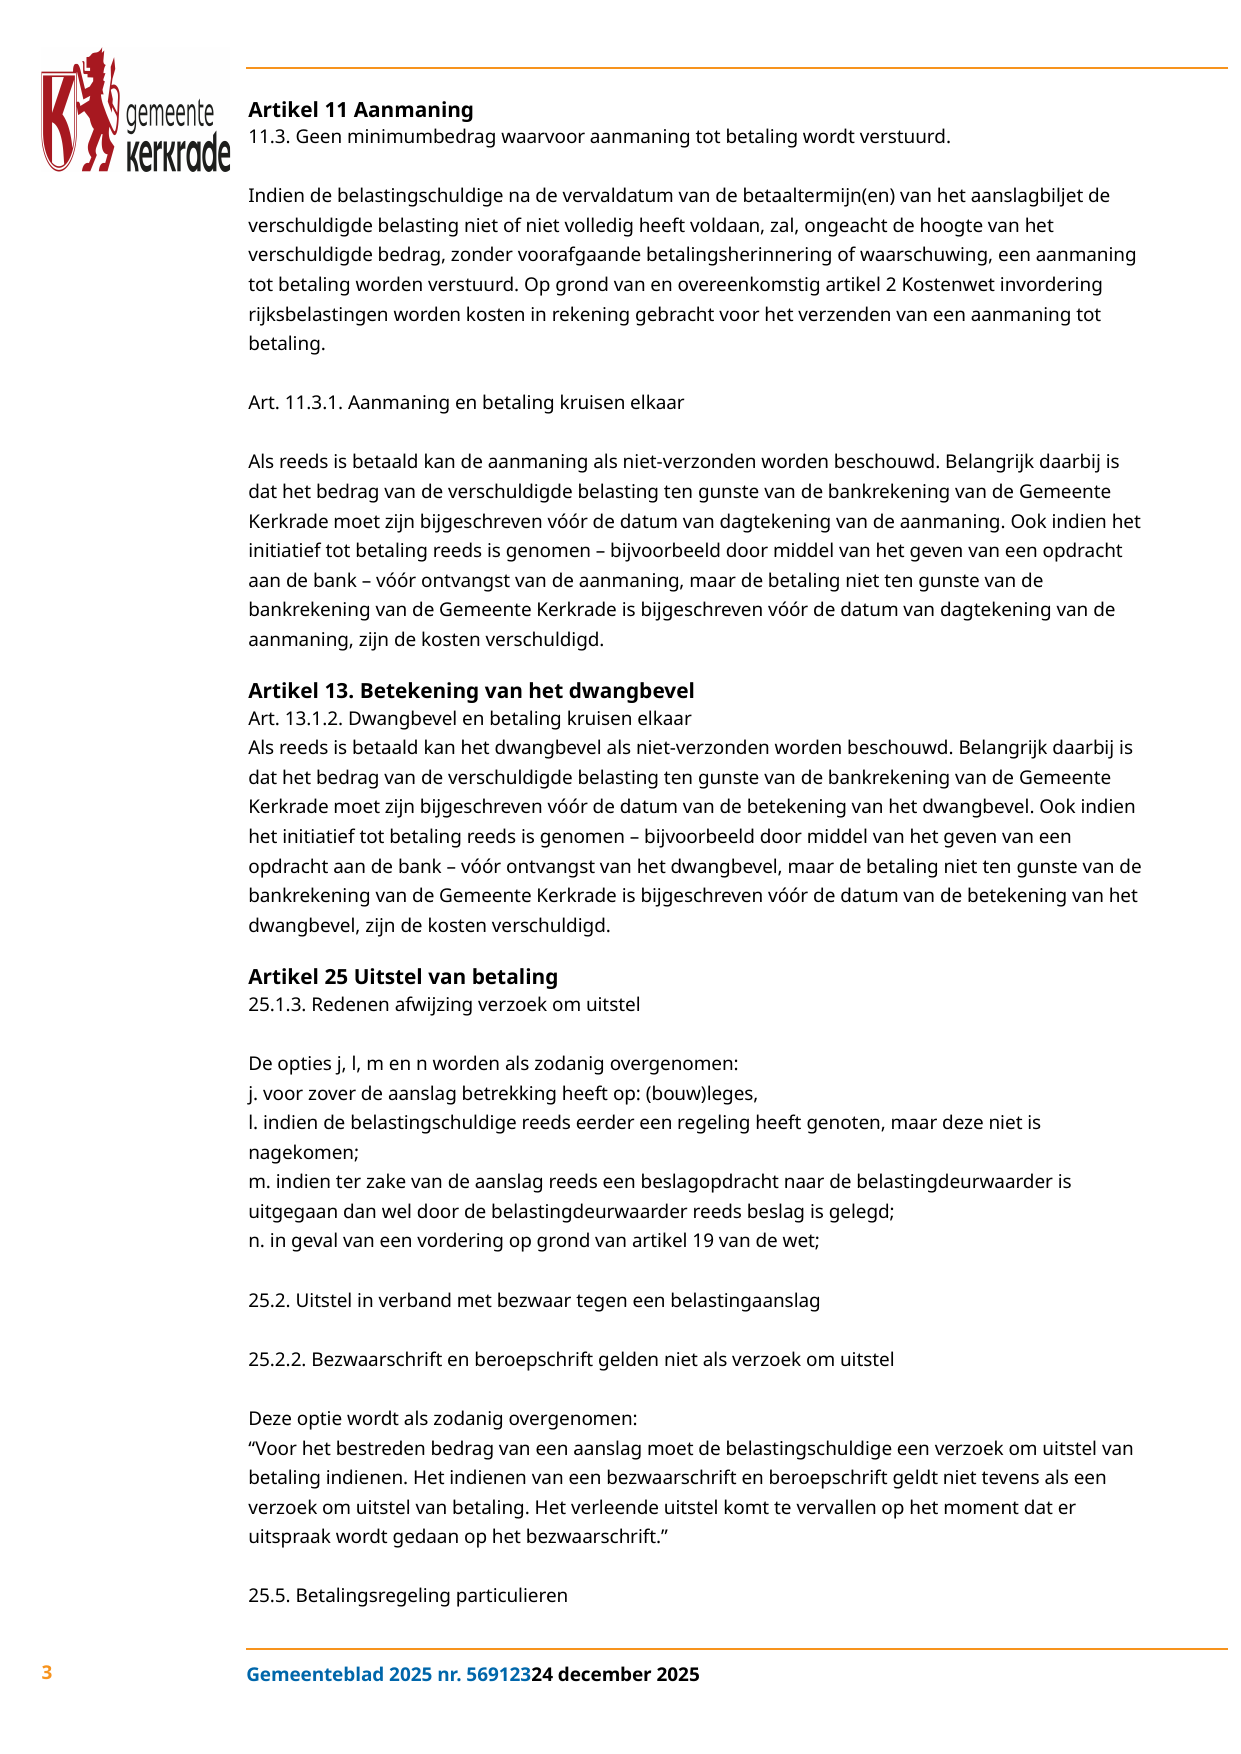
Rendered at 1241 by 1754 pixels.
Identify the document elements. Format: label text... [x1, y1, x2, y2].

text Artikel 11 Aanmaning [248, 95, 1152, 123]
text 25.2.2. Bezwaarschrift en beroepschrift gelden niet als verzoek om uitstel [248, 1346, 1152, 1372]
text m. indien ter zake van de aanslag reeds een beslagopdracht naar de belastingdeurwaarder is uitgegaan dan wel door de belastingdeurwaarder reeds beslag is gelegd; [248, 1168, 1152, 1224]
text Als reeds is betaald kan het dwangbevel als niet-verzonden worden beschouwd. Belangrijk daarbij is dat het bedrag van de verschuldigde belasting ten gunste van de bankrekening van de Gemeente Kerkrade moet zijn bijgeschreven vóór de datum van de betekening van het dwangbevel. Ook indien het initiatief tot betaling reeds is genomen – bijvoorbeeld door middel van het geven van een opdracht aan de bank – vóór ontvangst van het dwangbevel, maar de betaling niet ten gunste van de bankrekening van de Gemeente Kerkrade is bijgeschreven vóór de datum van de betekening van het dwangbevel, zijn de kosten verschuldigd. [248, 734, 1152, 938]
text “Voor het bestreden bedrag van een aanslag moet de belastingschuldige een verzoek om uitstel van betaling indienen. Het indienen van een bezwaarschrift en beroepschrift geldt niet tevens als een verzoek om uitstel van betaling. Het verleende uitstel komt te vervallen op het moment dat er uitspraak wordt gedaan op het bezwaarschrift.” [248, 1435, 1152, 1549]
text j. voor zover de aanslag betrekking heeft op: (bouw)leges, [248, 1080, 1152, 1105]
text Artikel 13. Betekening van het dwangbevel [248, 677, 1152, 705]
text 25.2. Uitstel in verband met bezwaar tegen een belastingaanslag [248, 1287, 1152, 1312]
text 25.5. Betalingsregeling particulieren [248, 1583, 1152, 1608]
text 11.3. Geen minimumbedrag waarvoor aanmaning tot betaling wordt verstuurd. [248, 123, 1152, 149]
picture [41, 47, 231, 172]
text Als reeds is betaald kan de aanmaning als niet-verzonden worden beschouwd. Belangrijk daarbij is dat het bedrag van de verschuldigde belasting ten gunste van de bankrekening van de Gemeente Kerkrade moet zijn bijgeschreven vóór de datum van dagtekening van de aanmaning. Ook indien het initiatief tot betaling reeds is genomen – bijvoorbeeld door middel van het geven van een opdracht aan de bank – vóór ontvangst van de aanmaning, maar de betaling niet ten gunste van de bankrekening van de Gemeente Kerkrade is bijgeschreven vóór de datum van dagtekening van de aanmaning, zijn de kosten verschuldigd. [248, 449, 1152, 652]
text n. in geval van een vordering op grond van artikel 19 van de wet; [248, 1228, 1152, 1253]
text Art. 11.3.1. Aanmaning en betaling kruisen elkaar [248, 389, 1152, 415]
text Deze optie wordt als zodanig overgenomen: [248, 1405, 1152, 1431]
text De opties j, l, m en n worden als zodanig overgenomen: [248, 1050, 1152, 1076]
text l. indien de belastingschuldige reeds eerder een regeling heeft genoten, maar deze niet is nagekomen; [248, 1109, 1152, 1164]
text Indien de belastingschuldige na de vervaldatum van de betaaltermijn(en) van het aanslagbiljet de verschuldigde belasting niet of niet volledig heeft voldaan, zal, ongeacht de hoogte van het verschuldigde bedrag, zonder voorafgaande betalingsherinnering of waarschuwing, een aanmaning tot betaling worden verstuurd. Op grond van en overeenkomstig artikel 2 Kostenwet invordering rijksbelastingen worden kosten in rekening gebracht voor het verzenden van een aanmaning tot betaling. [248, 182, 1152, 356]
text 25.1.3. Redenen afwijzing verzoek om uitstel [248, 991, 1152, 1017]
text Artikel 25 Uitstel van betaling [248, 962, 1152, 991]
text Art. 13.1.2. Dwangbevel en betaling kruisen elkaar [248, 705, 1152, 731]
